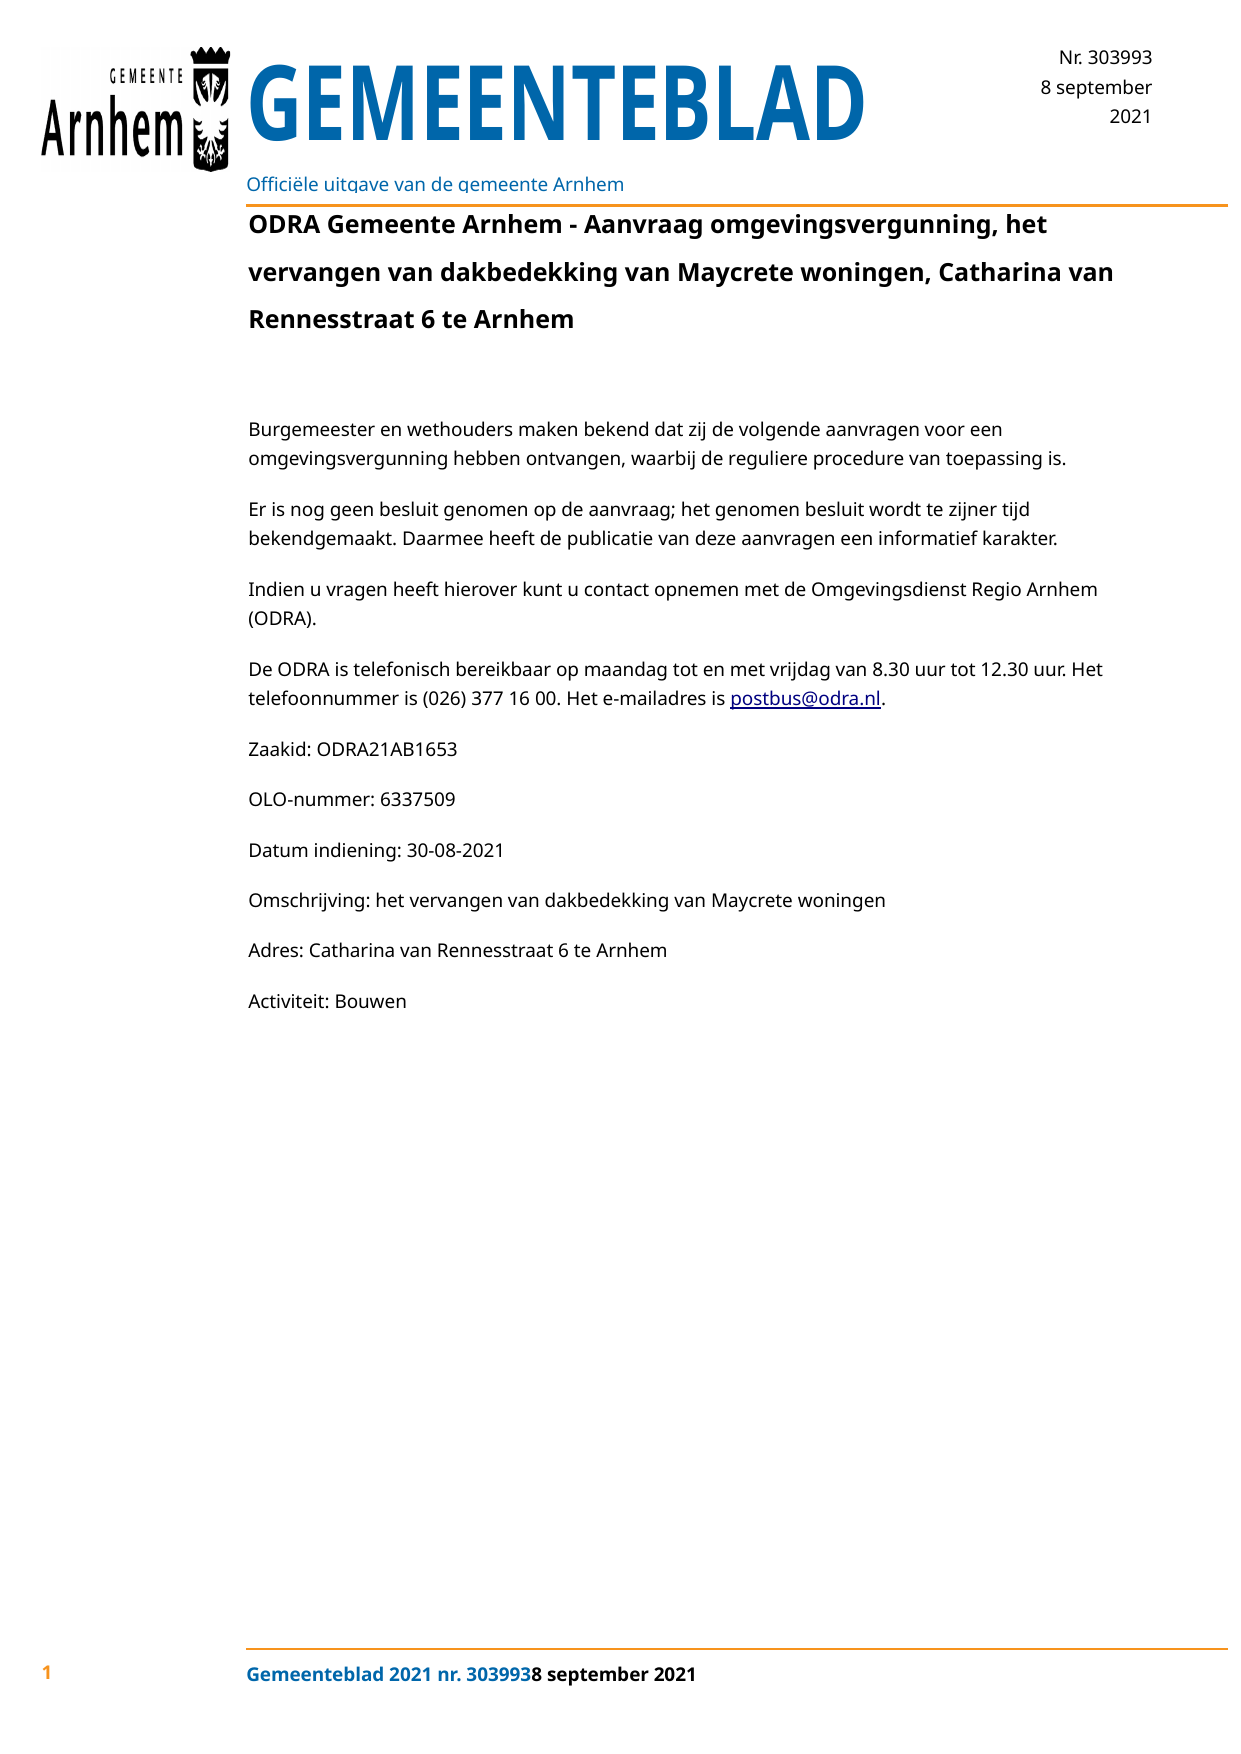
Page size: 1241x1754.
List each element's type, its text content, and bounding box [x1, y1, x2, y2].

text Indien u vragen heeft hierover kunt u contact opnemen met de Omgevingsdienst Regio Arnhem (ODRA). [248, 576, 1152, 631]
text Er is nog geen besluit genomen op de aanvraag; het genomen besluit wordt te zijner tijd bekendgemaakt. Daarmee heeft de publicatie van deze aanvragen een informatief karakter. [248, 496, 1152, 551]
text Datum indiening: 30-08-2021 [248, 837, 1152, 862]
text Burgemeester en wethouders maken bekend dat zij de volgende aanvragen voor een omgevingsvergunning hebben ontvangen, waarbij de reguliere procedure van toepassing is. [248, 416, 1152, 471]
text Zaakid: ODRA21AB1653 [248, 736, 1152, 762]
text Adres: Catharina van Rennesstraat 6 te Arnhem [248, 938, 1152, 963]
text De ODRA is telefonisch bereikbaar op maandag tot en met vrijdag van 8.30 uur tot 12.30 uur. Het telefoonnummer is (026) 377 16 00. Het e-mailadres is postbus@odra.nl. [248, 656, 1152, 711]
text Activiteit: Bouwen [248, 988, 1152, 1014]
text Omschrijving: het vervangen van dakbedekking van Maycrete woningen [248, 887, 1152, 913]
text ODRA Gemeente Arnhem - Aanvraag omgevingsvergunning, het vervangen van dakbedekking van Maycrete woningen, Catharina van Rennesstraat 6 te Arnhem [248, 207, 1152, 336]
text OLO-nummer: 6337509 [248, 786, 1152, 812]
picture [41, 47, 231, 172]
